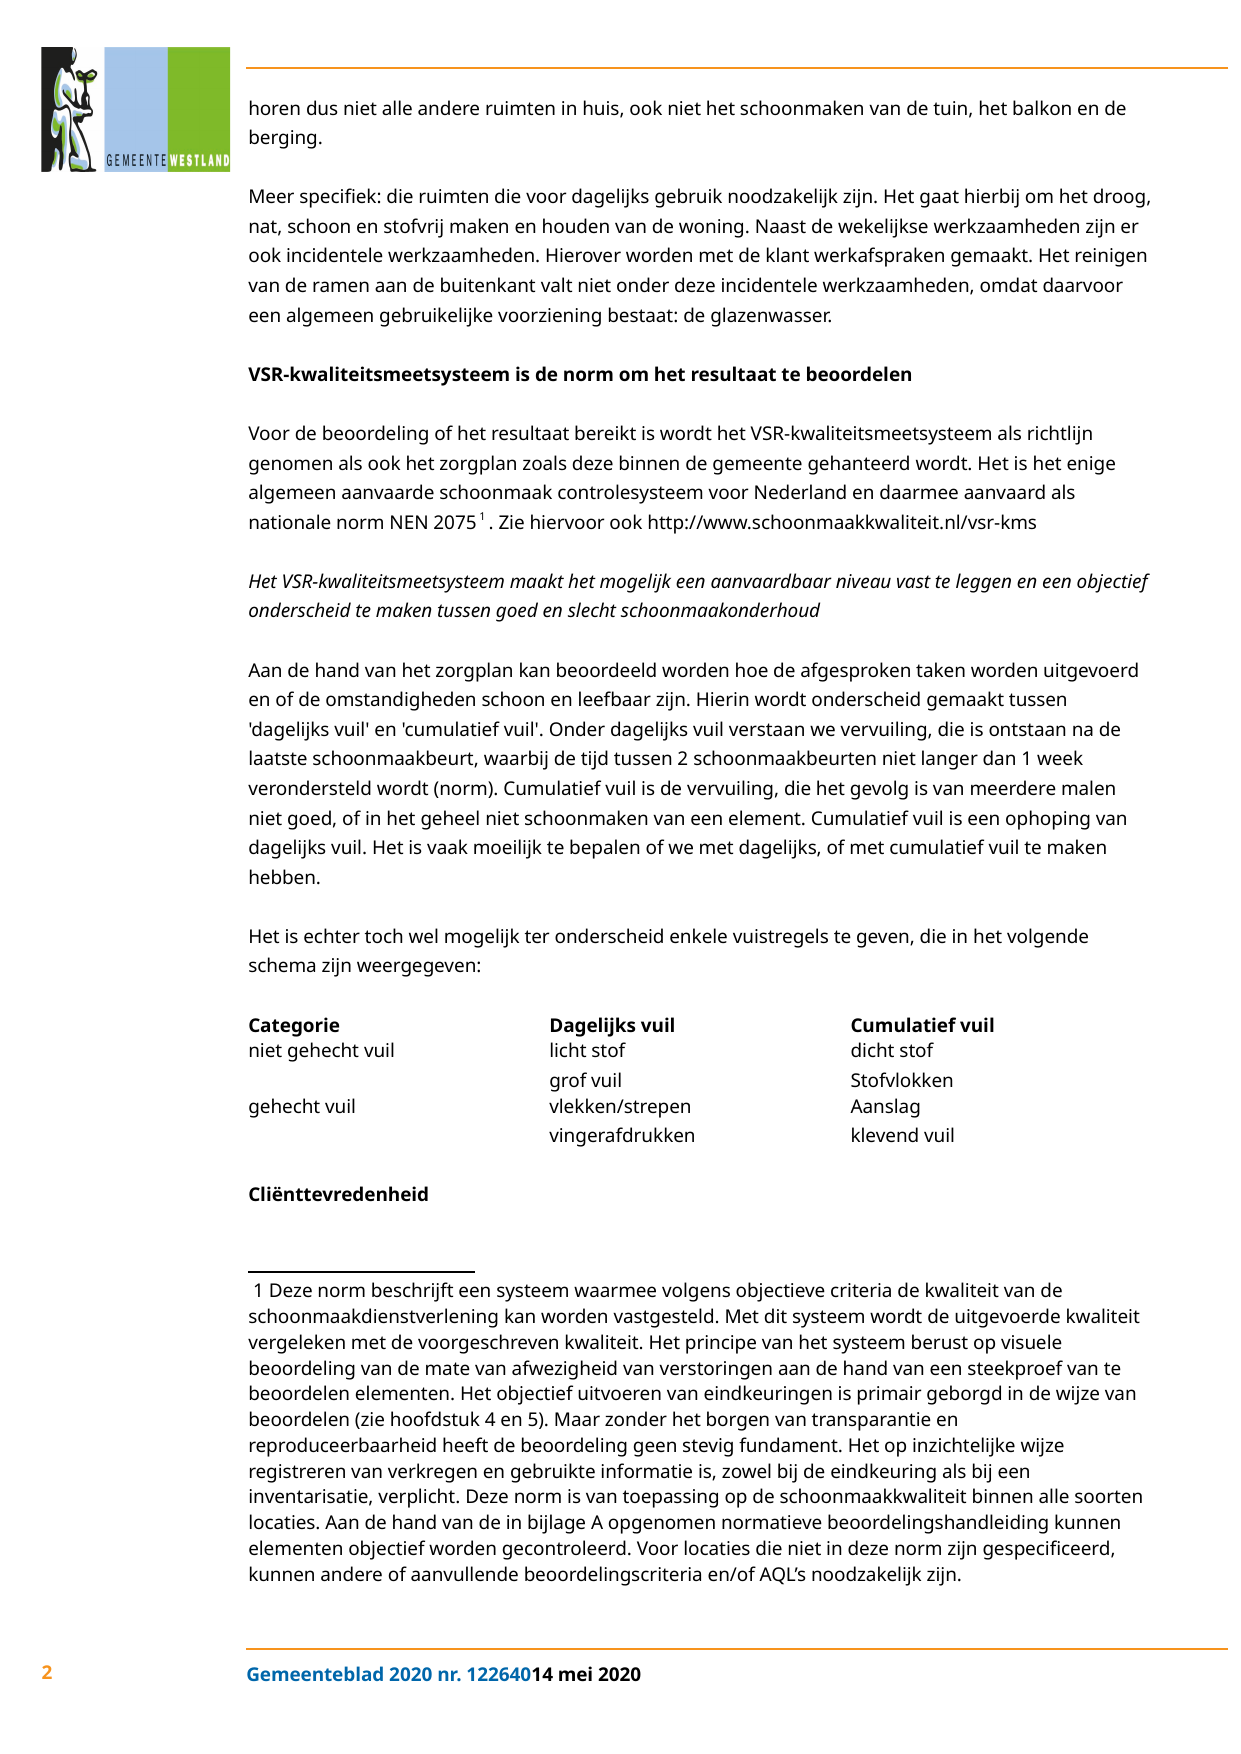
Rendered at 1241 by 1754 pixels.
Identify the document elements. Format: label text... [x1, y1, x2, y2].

text Het VSR-kwaliteitsmeetsysteem maakt het mogelijk een aanvaardbaar niveau vast te leggen en een objectief onderscheid te maken tussen goed en slecht schoonmaakonderhoud [248, 568, 1152, 623]
text Het is echter toch wel mogelijk ter onderscheid enkele vuistregels te geven, die in het volgende schema zijn weergegeven: [248, 923, 1152, 978]
text horen dus niet alle andere ruimten in huis, ook niet het schoonmaken van de tuin, het balkon en de berging. [248, 95, 1152, 150]
picture [41, 47, 231, 172]
table_cell licht stof grof vuil [549, 1038, 850, 1093]
table_cell dicht stof Stofvlokken [850, 1038, 1152, 1093]
table_cell gehecht vuil [248, 1093, 549, 1148]
text Cliënttevredenheid [248, 1181, 1152, 1207]
table_cell niet gehecht vuil [248, 1038, 549, 1093]
table_cell Aanslag klevend vuil [850, 1093, 1152, 1148]
table_header Cumulatief vuil [850, 1012, 1152, 1038]
table_header Categorie [248, 1012, 549, 1038]
text Voor de beoordeling of het resultaat bereikt is wordt het VSR-kwaliteitsmeetsysteem als richtlijn genomen als ook het zorgplan zoals deze binnen de gemeente gehanteerd wordt. Het is het enige algemeen aanvaarde schoonmaak controlesysteem voor Nederland en daarmee aanvaard als nationale norm NEN 2075. Zie hiervoor ook http://www.schoonmaakkwaliteit.nl/vsr-kms [248, 420, 1152, 535]
text Deze norm beschrijft een systeem waarmee volgens objectieve criteria de kwaliteit van de schoonmaakdienstverlening kan worden vastgesteld. Met dit systeem wordt de uitgevoerde kwaliteit vergeleken met de voorgeschreven kwaliteit. Het principe van het systeem berust op visuele beoordeling van de mate van afwezigheid van verstoringen aan de hand van een steekproef van te beoordelen elementen. Het objectief uitvoeren van eindkeuringen is primair geborgd in de wijze van beoordelen (zie hoofdstuk 4 en 5). Maar zonder het borgen van transparantie en reproduceerbaarheid heeft de beoordeling geen stevig fundament. Het op inzichtelijke wijze registreren van verkregen en gebruikte informatie is, zowel bij de eindkeuring als bij een inventarisatie, verplicht. Deze norm is van toepassing op de schoonmaakkwaliteit binnen alle soorten locaties. Aan de hand van de in bijlage A opgenomen normatieve beoordelingshandleiding kunnen elementen objectief worden gecontroleerd. Voor locaties die niet in deze norm zijn gespecificeerd, kunnen andere of aanvullende beoordelingscriteria en/of AQL’s noodzakelijk zijn. [248, 1278, 1152, 1586]
text Aan de hand van het zorgplan kan beoordeeld worden hoe de afgesproken taken worden uitgevoerd en of de omstandigheden schoon en leefbaar zijn. Hierin wordt onderscheid gemaakt tussen 'dagelijks vuil' en 'cumulatief vuil'. Onder dagelijks vuil verstaan we vervuiling, die is ontstaan na de laatste schoonmaakbeurt, waarbij de tijd tussen 2 schoonmaakbeurten niet langer dan 1 week verondersteld wordt (norm). Cumulatief vuil is de vervuiling, die het gevolg is van meerdere malen niet goed, of in het geheel niet schoonmaken van een element. Cumulatief vuil is een ophoping van dagelijks vuil. Het is vaak moeilijk te bepalen of we met dagelijks, of met cumulatief vuil te maken hebben. [248, 657, 1152, 890]
text Meer specifiek: die ruimten die voor dagelijks gebruik noodzakelijk zijn. Het gaat hierbij om het droog, nat, schoon en stofvrij maken en houden van de woning. Naast de wekelijkse werkzaamheden zijn er ook incidentele werkzaamheden. Hierover worden met de klant werkafspraken gemaakt. Het reinigen van de ramen aan de buitenkant valt niet onder deze incidentele werkzaamheden, omdat daarvoor een algemeen gebruikelijke voorziening bestaat: de glazenwasser. [248, 183, 1152, 328]
table_cell vlekken/strepen vingerafdrukken [549, 1093, 850, 1148]
text VSR-kwaliteitsmeetsysteem is de norm om het resultaat te beoordelen [248, 361, 1152, 387]
table_header Dagelijks vuil [549, 1012, 850, 1038]
